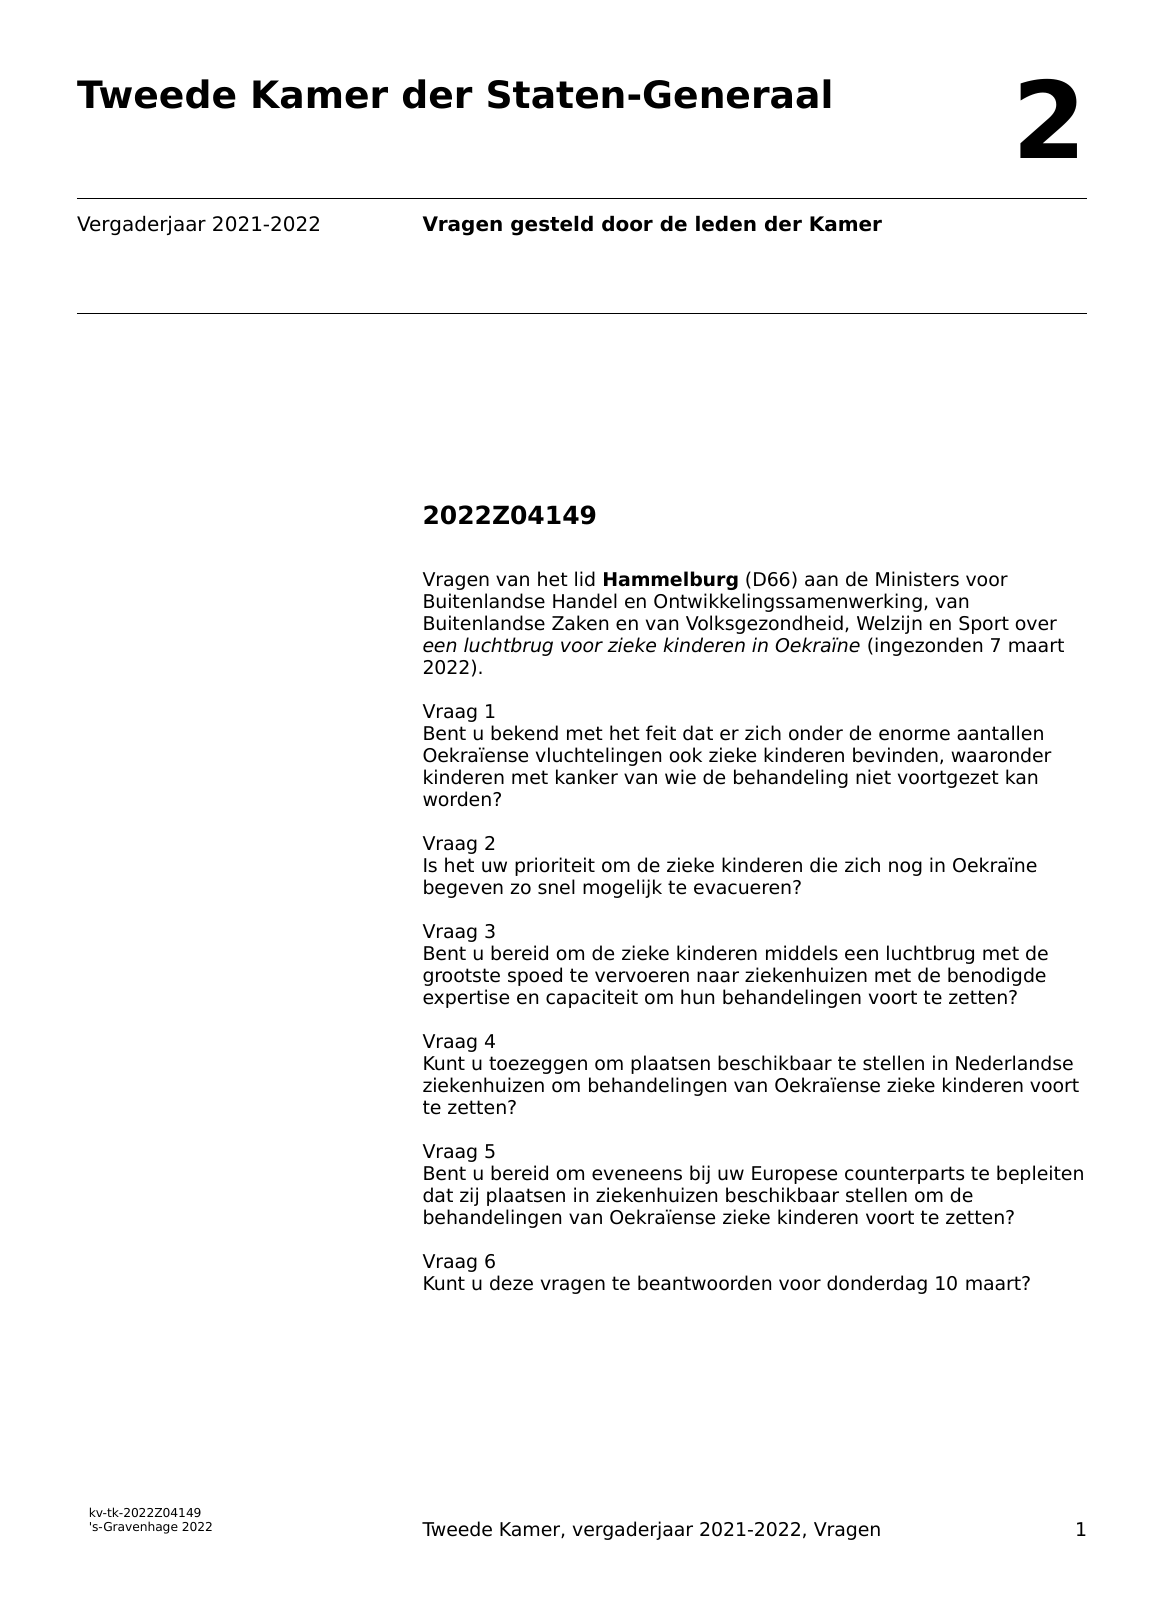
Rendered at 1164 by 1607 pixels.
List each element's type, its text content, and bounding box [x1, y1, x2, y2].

text Vraag 2 [422, 833, 1087, 855]
table_cell Vragen gesteld door de leden der Kamer [422, 199, 1087, 313]
table_header Tweede Kamer der Staten-Generaal [77, 59, 886, 198]
text Kunt u deze vragen te beantwoorden voor donderdag 10 maart? [422, 1273, 1087, 1295]
text Kunt u toezeggen om plaatsen beschikbaar te stellen in Nederlandse ziekenhuizen om behandelingen van Oekraïense zieke kinderen voort te zetten? [422, 1053, 1087, 1119]
text Vraag 4 [422, 1031, 1087, 1053]
text Is het uw prioriteit om de zieke kinderen die zich nog in Oekraïne begeven zo snel mogelijk te evacueren? [422, 855, 1087, 899]
table_cell Vergaderjaar 2021-2022 [77, 199, 422, 313]
text 's-Gravenhage 2022 [88, 1520, 323, 1534]
text kv-tk-2022Z04149 [88, 1506, 323, 1520]
text Bent u bekend met het feit dat er zich onder de enorme aantallen Oekraïense vluchtelingen ook zieke kinderen bevinden, waaronder kinderen met kanker van wie de behandeling niet voortgezet kan worden? [422, 723, 1087, 811]
text Bent u bereid om eveneens bij uw Europese counterparts te bepleiten dat zij plaatsen in ziekenhuizen beschikbaar stellen om de behandelingen van Oekraïense zieke kinderen voort te zetten? [422, 1163, 1087, 1229]
text 2022Z04149 [422, 501, 1087, 531]
text Vraag 1 [422, 701, 1087, 723]
table_header 2 [886, 59, 1087, 198]
text Vraag 6 [422, 1251, 1087, 1273]
text Vraag 5 [422, 1141, 1087, 1163]
text Vraag 3 [422, 921, 1087, 943]
text Vragen van het lid Hammelburg (D66) aan de Ministers voor Buitenlandse Handel en Ontwikkelingssamenwerking, van Buitenlandse Zaken en van Volksgezondheid, Welzijn en Sport over een luchtbrug voor zieke kinderen in Oekraïne (ingezonden 7 maart 2022). [422, 569, 1087, 679]
text Bent u bereid om de zieke kinderen middels een luchtbrug met de grootste spoed te vervoeren naar ziekenhuizen met de benodigde expertise en capaciteit om hun behandelingen voort te zetten? [422, 943, 1087, 1009]
